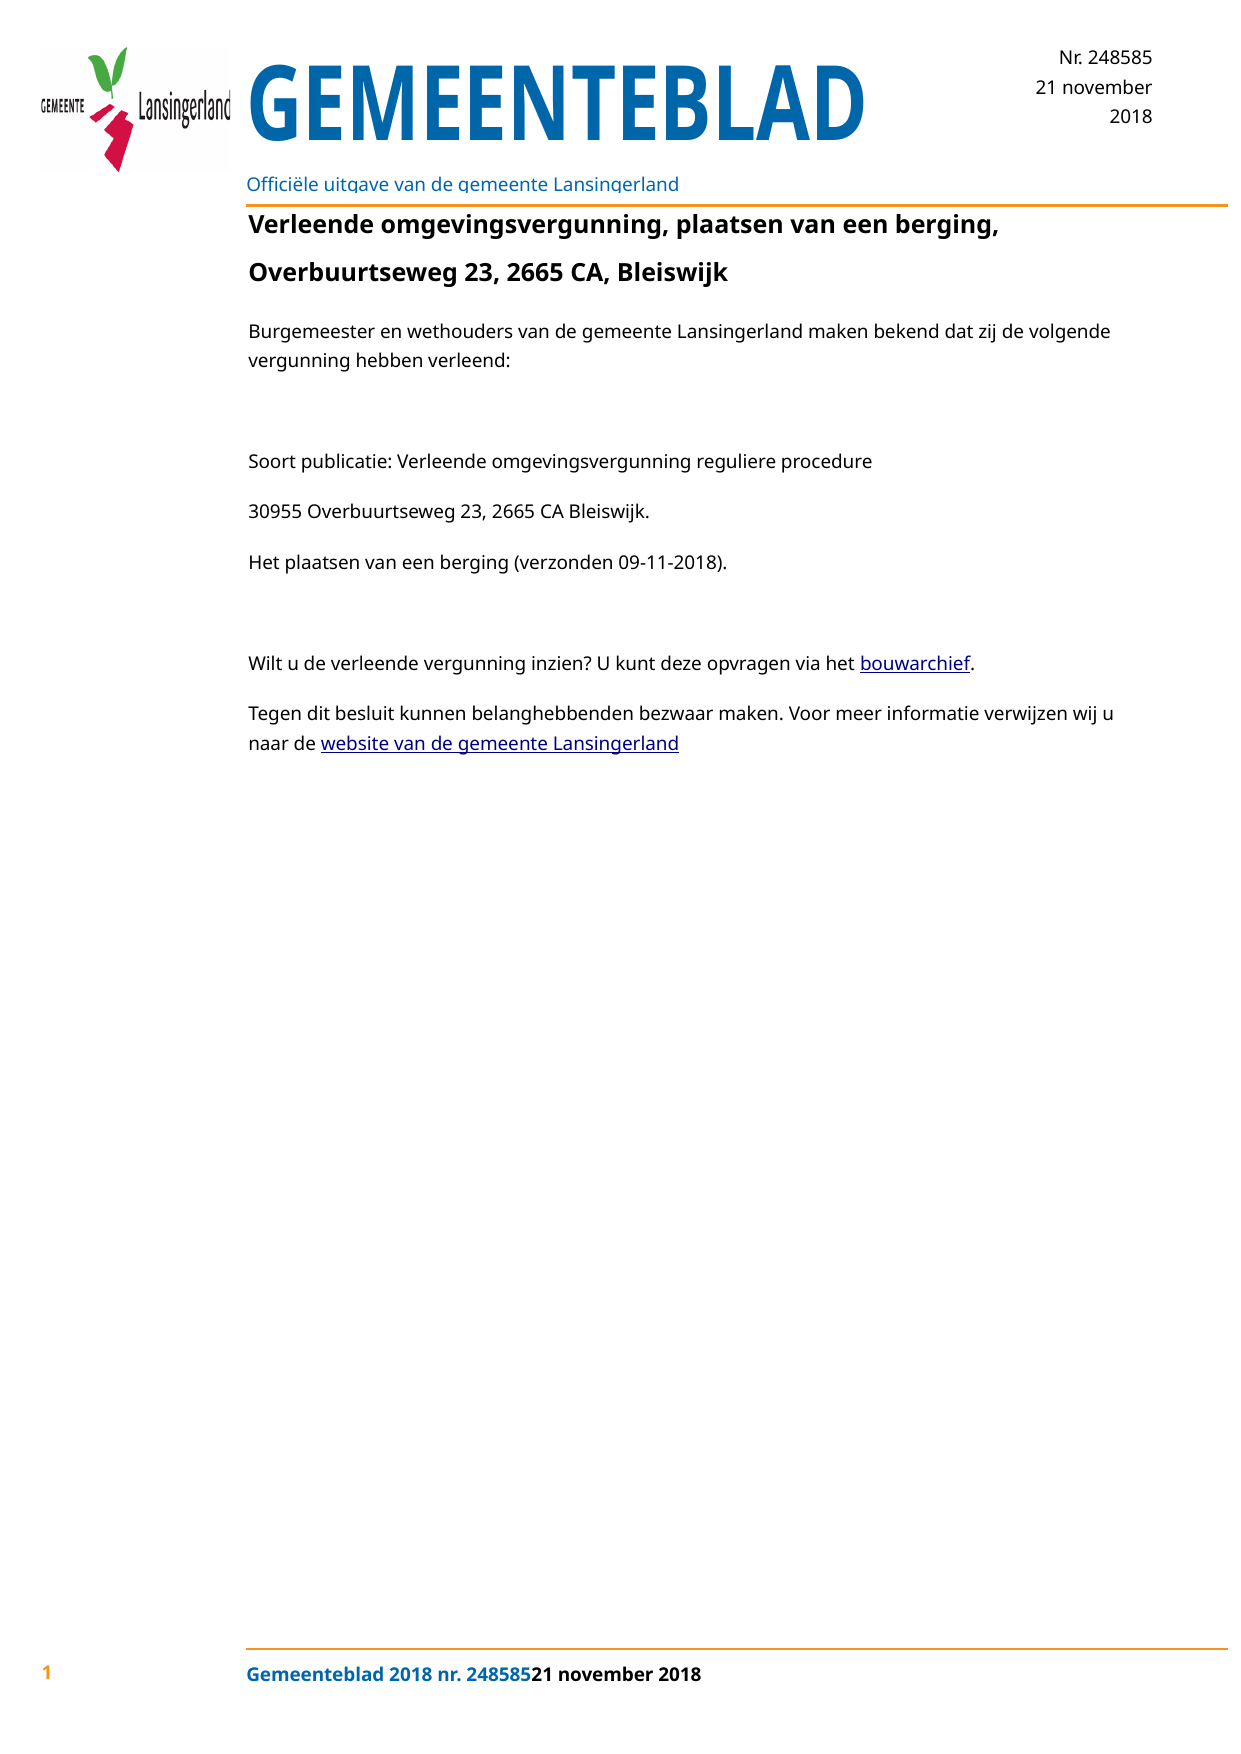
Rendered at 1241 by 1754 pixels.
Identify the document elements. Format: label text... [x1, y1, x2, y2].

text Burgemeester en wethouders van de gemeente Lansingerland maken bekend dat zij de volgende vergunning hebben verleend: [248, 318, 1152, 373]
text Het plaatsen van een berging (verzonden 09-11-2018). [248, 549, 1152, 575]
text Wilt u de verleende vergunning inzien? U kunt deze opvragen via het bouwarchief. [248, 650, 1152, 676]
text Verleende omgevingsvergunning, plaatsen van een berging, Overbuurtseweg 23, 2665 CA, Bleiswijk [248, 207, 1152, 288]
text 30955 Overbuurtseweg 23, 2665 CA Bleiswijk. [248, 499, 1152, 524]
text Soort publicatie: Verleende omgevingsvergunning reguliere procedure [248, 448, 1152, 474]
picture [41, 47, 231, 172]
text Tegen dit besluit kunnen belanghebbenden bezwaar maken. Voor meer informatie verwijzen wij u naar de website van de gemeente Lansingerland [248, 700, 1152, 756]
